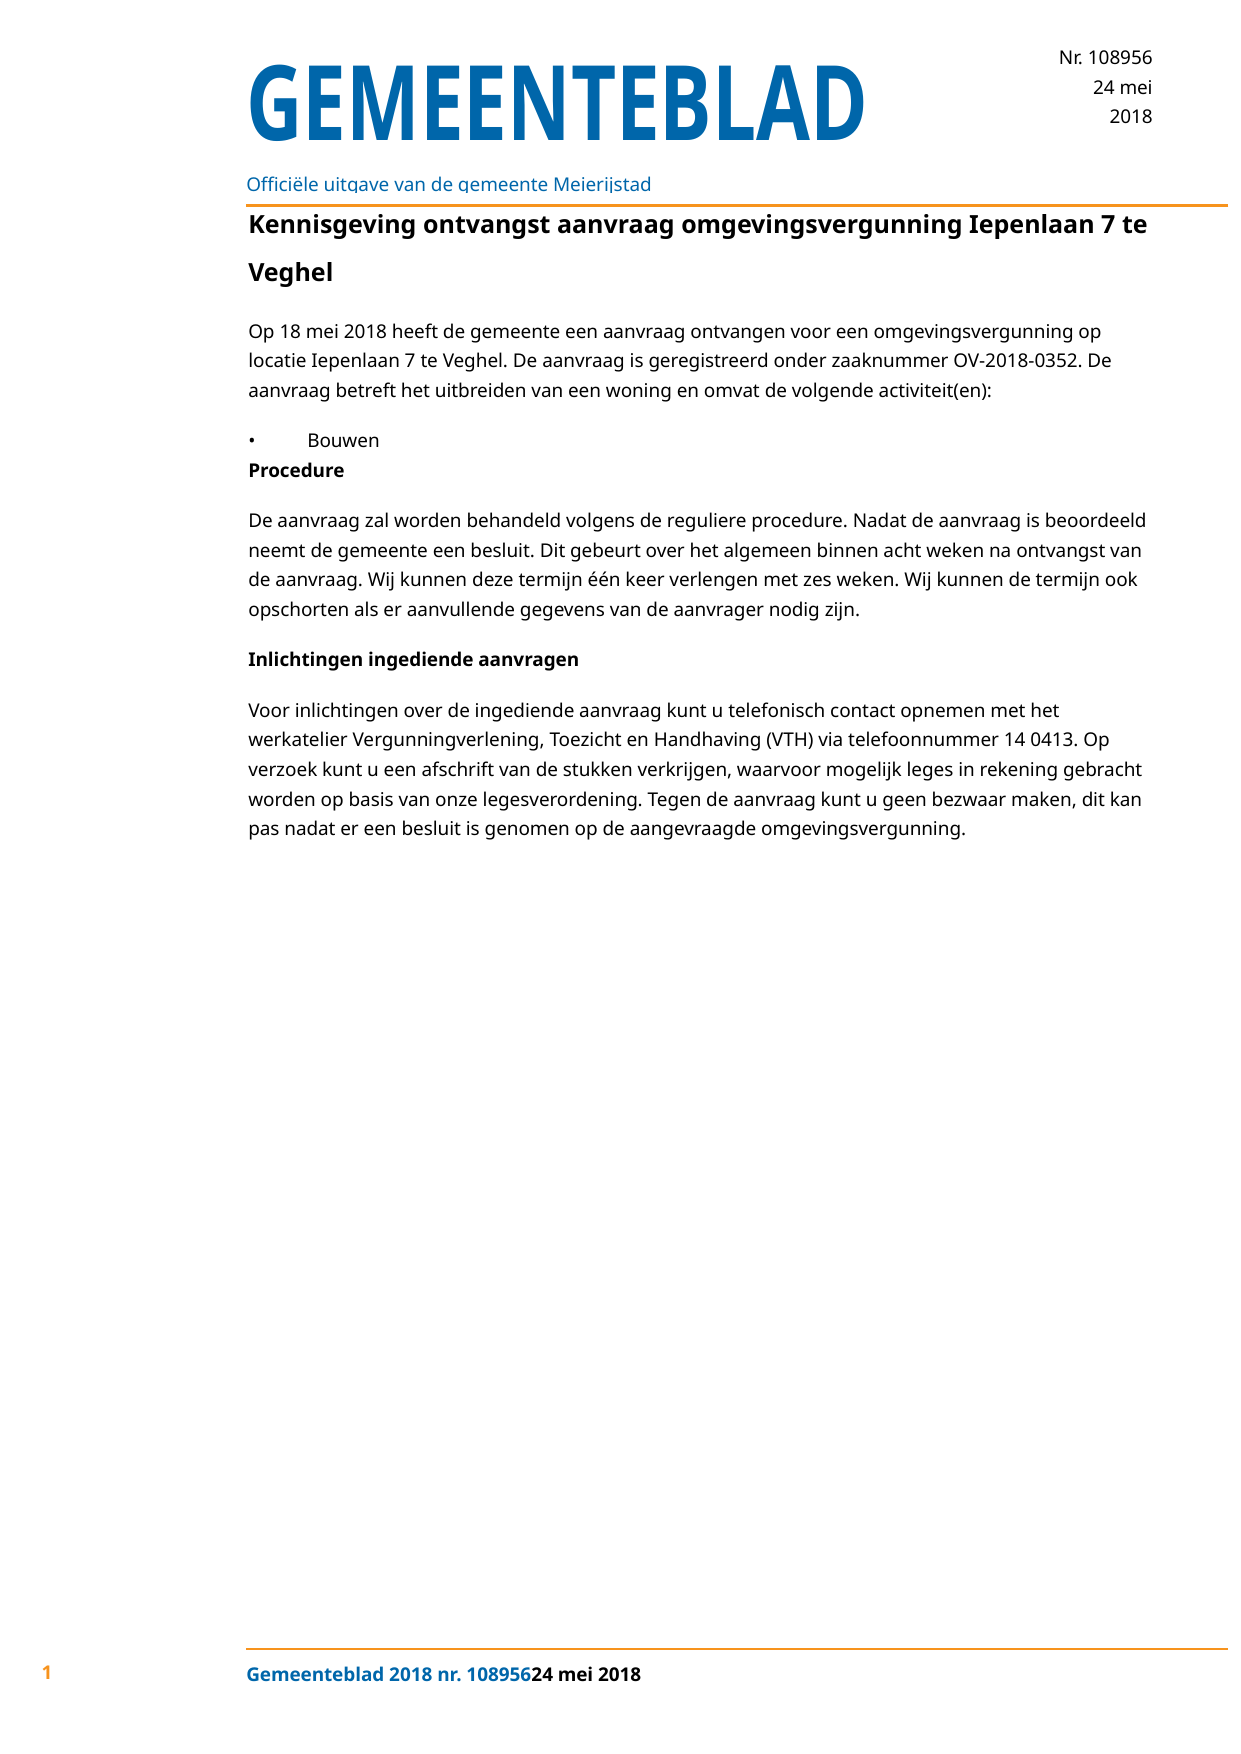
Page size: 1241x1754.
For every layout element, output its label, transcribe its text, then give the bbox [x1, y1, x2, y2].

list Bouwen [248, 427, 1152, 453]
text Kennisgeving ontvangst aanvraag omgevingsvergunning Iepenlaan 7 te Veghel [248, 207, 1152, 288]
text Inlichtingen ingediende aanvragen [248, 647, 1152, 672]
text Voor inlichtingen over de ingediende aanvraag kunt u telefonisch contact opnemen met het werkatelier Vergunningverlening, Toezicht en Handhaving (VTH) via telefoonnummer 14 0413. Op verzoek kunt u een afschrift van de stukken verkrijgen, waarvoor mogelijk leges in rekening gebracht worden op basis van onze legesverordening. Tegen de aanvraag kunt u geen bezwaar maken, dit kan pas nadat er een besluit is genomen op de aangevraagde omgevingsvergunning. [248, 697, 1152, 841]
text Op 18 mei 2018 heeft de gemeente een aanvraag ontvangen voor een omgevingsvergunning op locatie Iepenlaan 7 te Veghel. De aanvraag is geregistreerd onder zaaknummer OV-2018-0352. De aanvraag betreft het uitbreiden van een woning en omvat de volgende activiteit(en): [248, 318, 1152, 403]
text De aanvraag zal worden behandeld volgens de reguliere procedure. Nadat de aanvraag is beoordeeld neemt de gemeente een besluit. Dit gebeurt over het algemeen binnen acht weken na ontvangst van de aanvraag. Wij kunnen deze termijn één keer verlengen met zes weken. Wij kunnen de termijn ook opschorten als er aanvullende gegevens van de aanvrager nodig zijn. [248, 507, 1152, 622]
picture [41, 47, 231, 172]
text Procedure [248, 457, 1152, 483]
